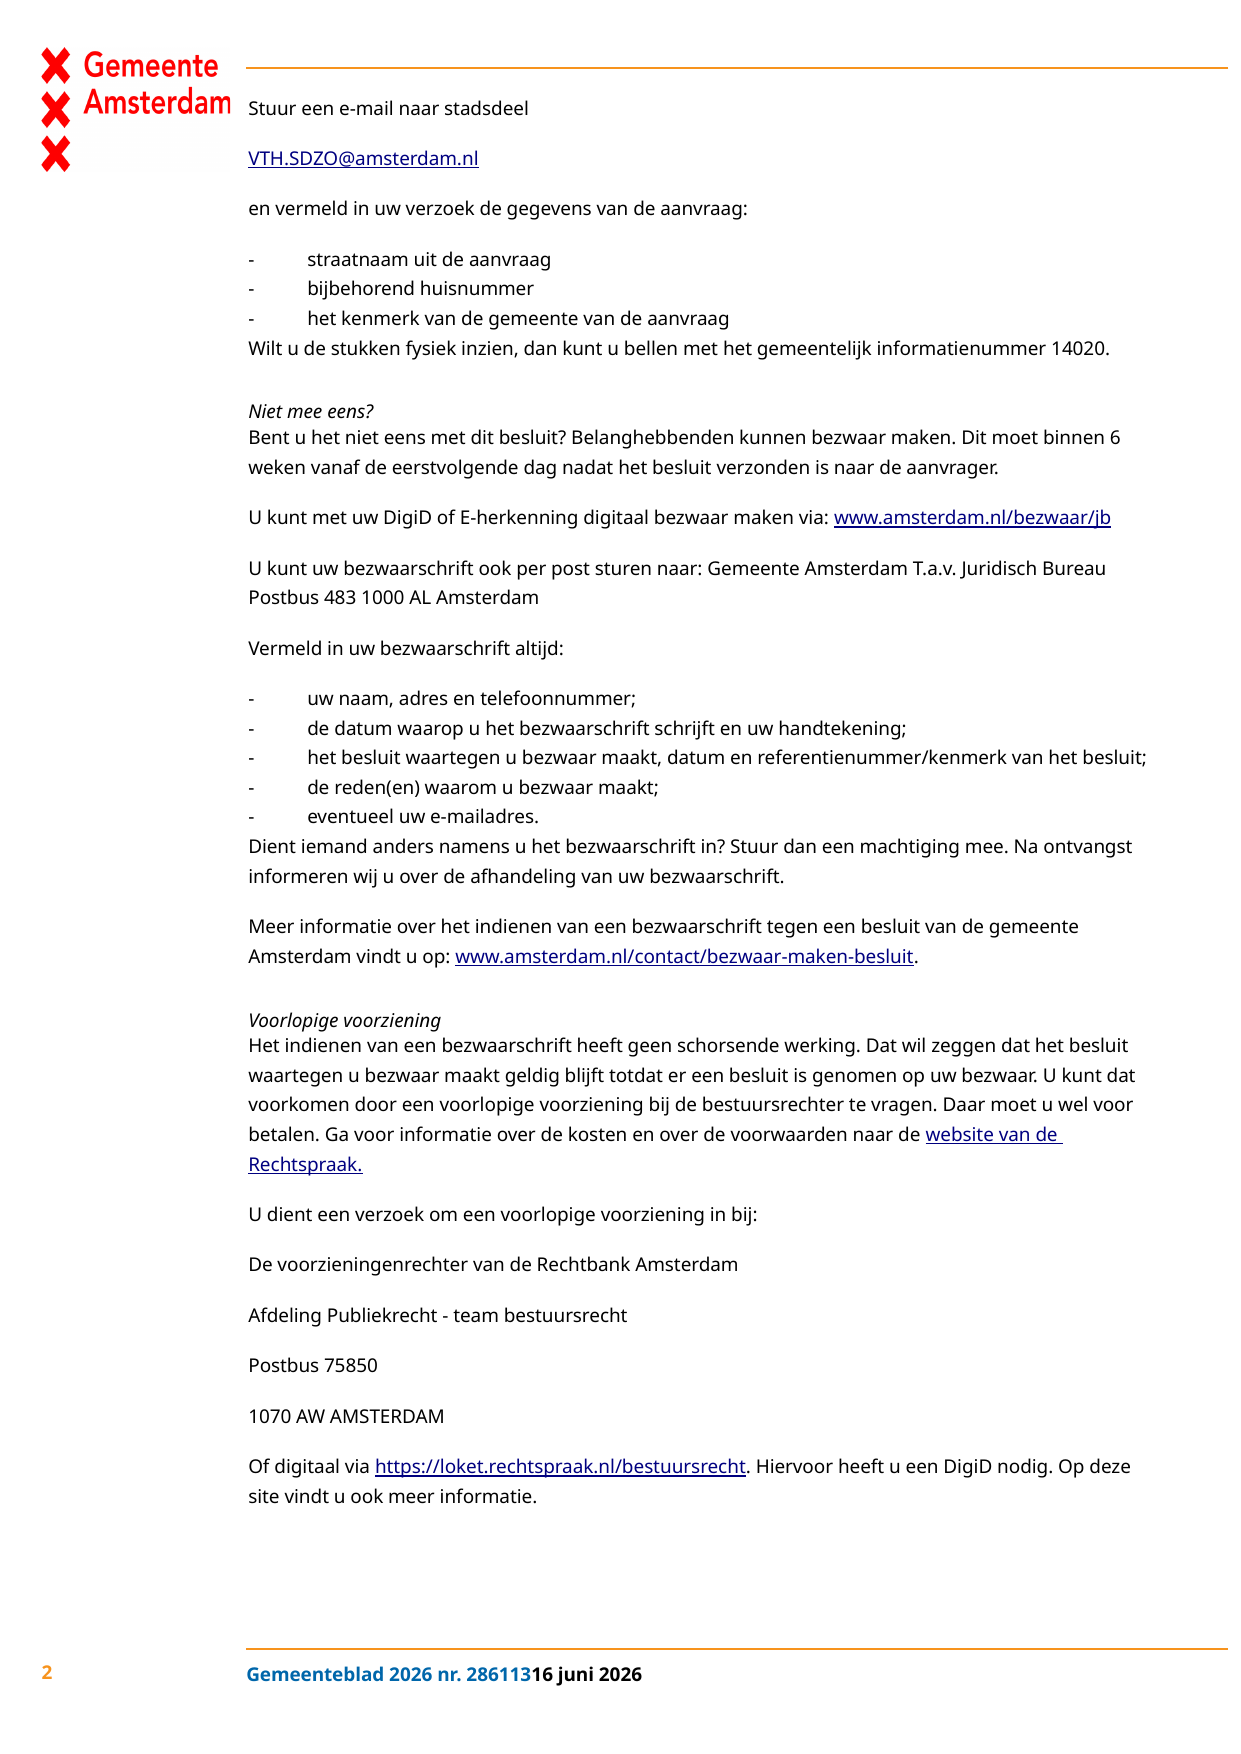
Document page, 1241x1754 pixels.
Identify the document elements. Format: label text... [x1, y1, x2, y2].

list uw naam, adres en telefoonnummer; [248, 685, 1152, 711]
text Afdeling Publiekrecht - team bestuursrecht [248, 1302, 1152, 1328]
text Wilt u de stukken fysiek inzien, dan kunt u bellen met het gemeentelijk informatienummer 14020. [248, 335, 1152, 361]
text Niet mee eens? [248, 399, 1152, 424]
list de datum waarop u het bezwaarschrift schrijft en uw handtekening; [248, 715, 1152, 741]
list straatnaam uit de aanvraag [248, 246, 1152, 272]
text en vermeld in uw verzoek de gegevens van de aanvraag: [248, 196, 1152, 221]
text Vermeld in uw bezwaarschrift altijd: [248, 635, 1152, 661]
text Of digitaal via https://loket.rechtspraak.nl/bestuursrecht. Hiervoor heeft u een DigiD nodig. Op deze site vindt u ook meer informatie. [248, 1453, 1152, 1509]
picture [41, 47, 231, 172]
text Meer informatie over het indienen van een bezwaarschrift tegen een besluit van de gemeente Amsterdam vindt u op: www.amsterdam.nl/contact/bezwaar-maken-besluit. [248, 913, 1152, 968]
list het kenmerk van de gemeente van de aanvraag [248, 305, 1152, 331]
list de reden(en) waarom u bezwaar maakt; [248, 774, 1152, 800]
text 1070 AW AMSTERDAM [248, 1403, 1152, 1429]
text Postbus 75850 [248, 1352, 1152, 1378]
text VTH.SDZO@amsterdam.nl [248, 145, 1152, 171]
text U kunt met uw DigiD of E-herkenning digitaal bezwaar maken via: www.amsterdam.nl/bezwaar/jb [248, 504, 1152, 530]
text U kunt uw bezwaarschrift ook per post sturen naar: Gemeente Amsterdam T.a.v. Juridisch Bureau Postbus 483 1000 AL Amsterdam [248, 555, 1152, 610]
text Stuur een e-mail naar stadsdeel [248, 95, 1152, 121]
list bijbehorend huisnummer [248, 276, 1152, 301]
list eventueel uw e-mailadres. [248, 804, 1152, 829]
text Bent u het niet eens met dit besluit? Belanghebbenden kunnen bezwaar maken. Dit moet binnen 6 weken vanaf de eerstvolgende dag nadat het besluit verzonden is naar de aanvrager. [248, 424, 1152, 480]
text Voorlopige voorziening [248, 1007, 1152, 1032]
text Dient iemand anders namens u het bezwaarschrift in? Stuur dan een machtiging mee. Na ontvangst informeren wij u over de afhandeling van uw bezwaarschrift. [248, 833, 1152, 888]
text Het indienen van een bezwaarschrift heeft geen schorsende werking. Dat wil zeggen dat het besluit waartegen u bezwaar maakt geldig blijft totdat er een besluit is genomen op uw bezwaar. U kunt dat voorkomen door een voorlopige voorziening bij de bestuursrechter te vragen. Daar moet u wel voor betalen. Ga voor informatie over de kosten en over de voorwaarden naar de website van de Rechtspraak. [248, 1032, 1152, 1177]
list het besluit waartegen u bezwaar maakt, datum en referentienummer/kenmerk van het besluit; [248, 744, 1152, 770]
text U dient een verzoek om een voorlopige voorziening in bij: [248, 1201, 1152, 1227]
text De voorzieningenrechter van de Rechtbank Amsterdam [248, 1252, 1152, 1277]
